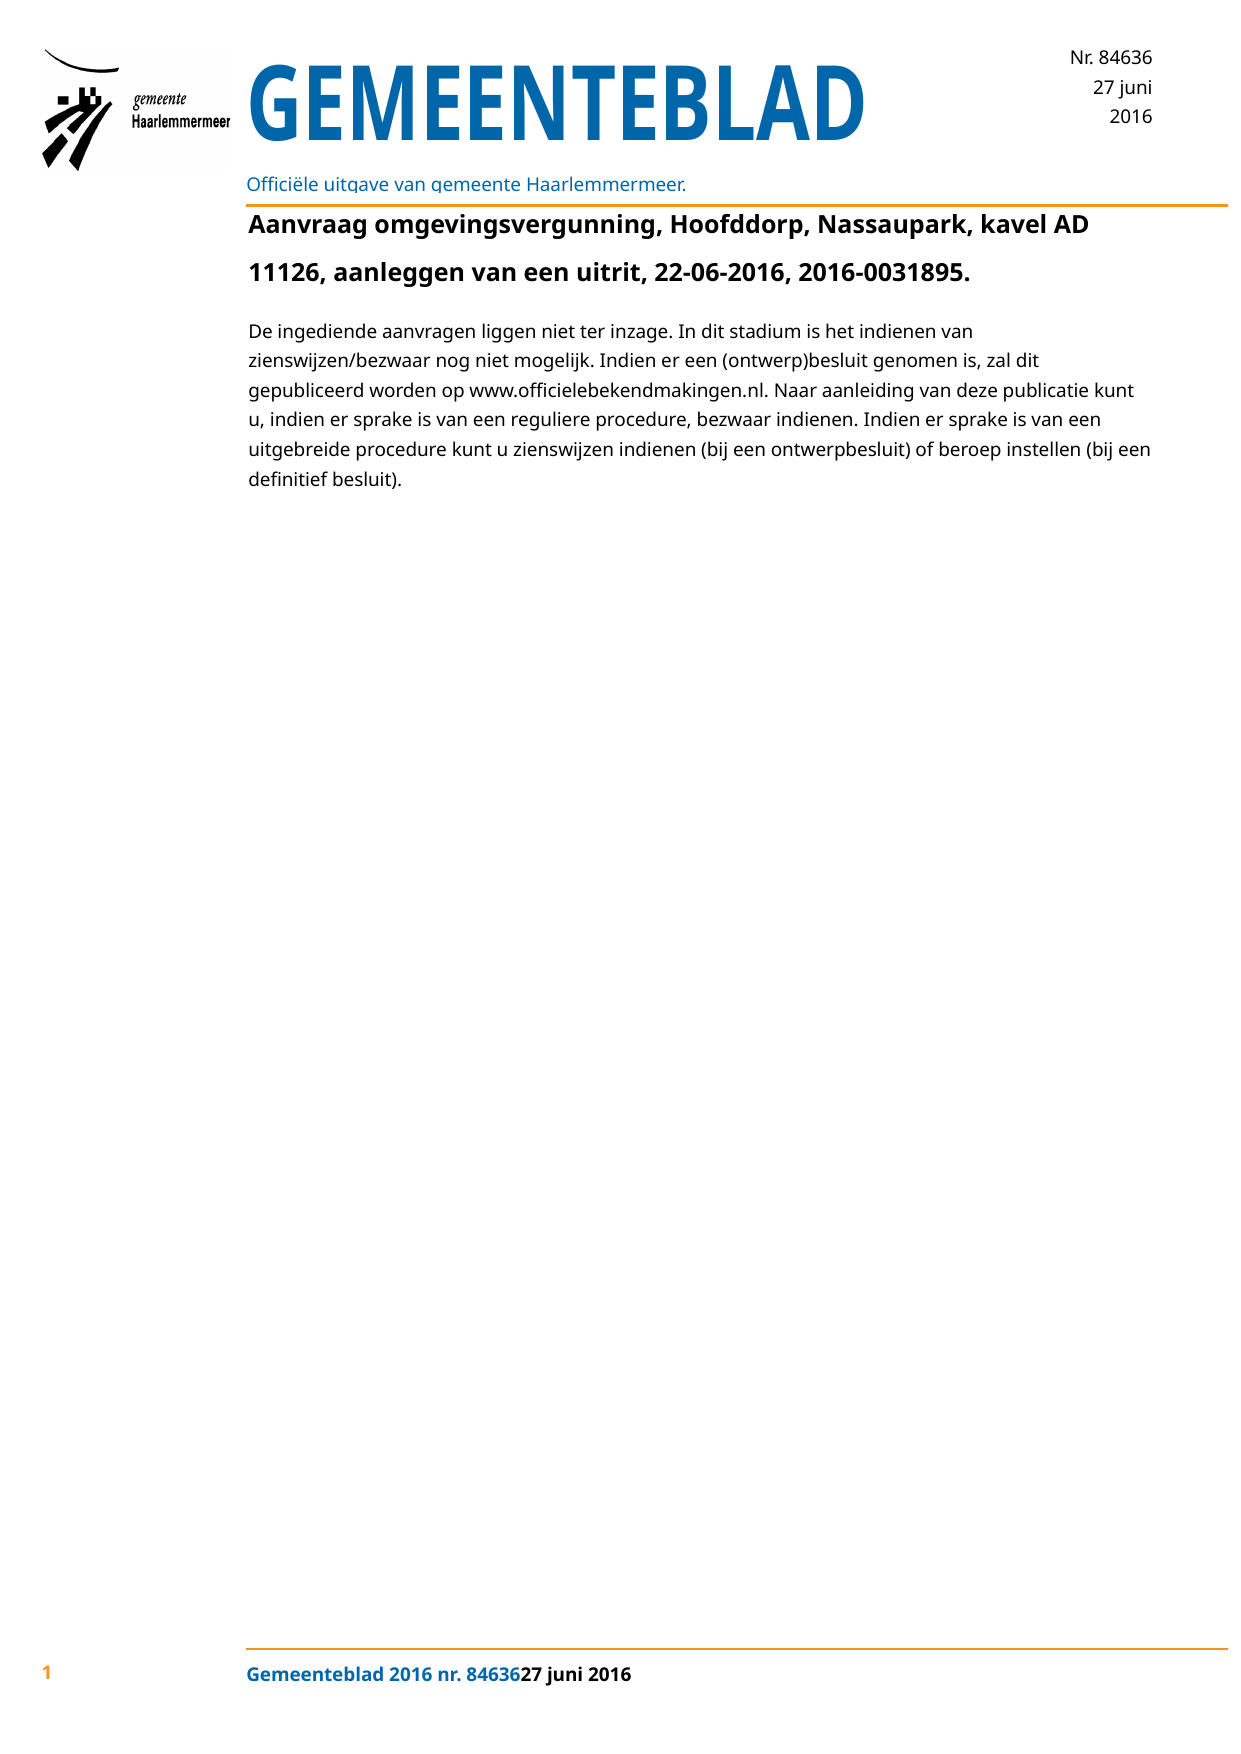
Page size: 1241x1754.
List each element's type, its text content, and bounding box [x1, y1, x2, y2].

picture [41, 47, 231, 172]
text De ingediende aanvragen liggen niet ter inzage. In dit stadium is het indienen van zienswijzen/bezwaar nog niet mogelijk. Indien er een (ontwerp)besluit genomen is, zal dit gepubliceerd worden op www.officielebekendmakingen.nl. Naar aanleiding van deze publicatie kunt u, indien er sprake is van een reguliere procedure, bezwaar indienen. Indien er sprake is van een uitgebreide procedure kunt u zienswijzen indienen (bij een ontwerpbesluit) of beroep instellen (bij een definitief besluit). [248, 318, 1152, 492]
text Aanvraag omgevingsvergunning, Hoofddorp, Nassaupark, kavel AD 11126, aanleggen van een uitrit, 22-06-2016, 2016-0031895. [248, 207, 1152, 288]
